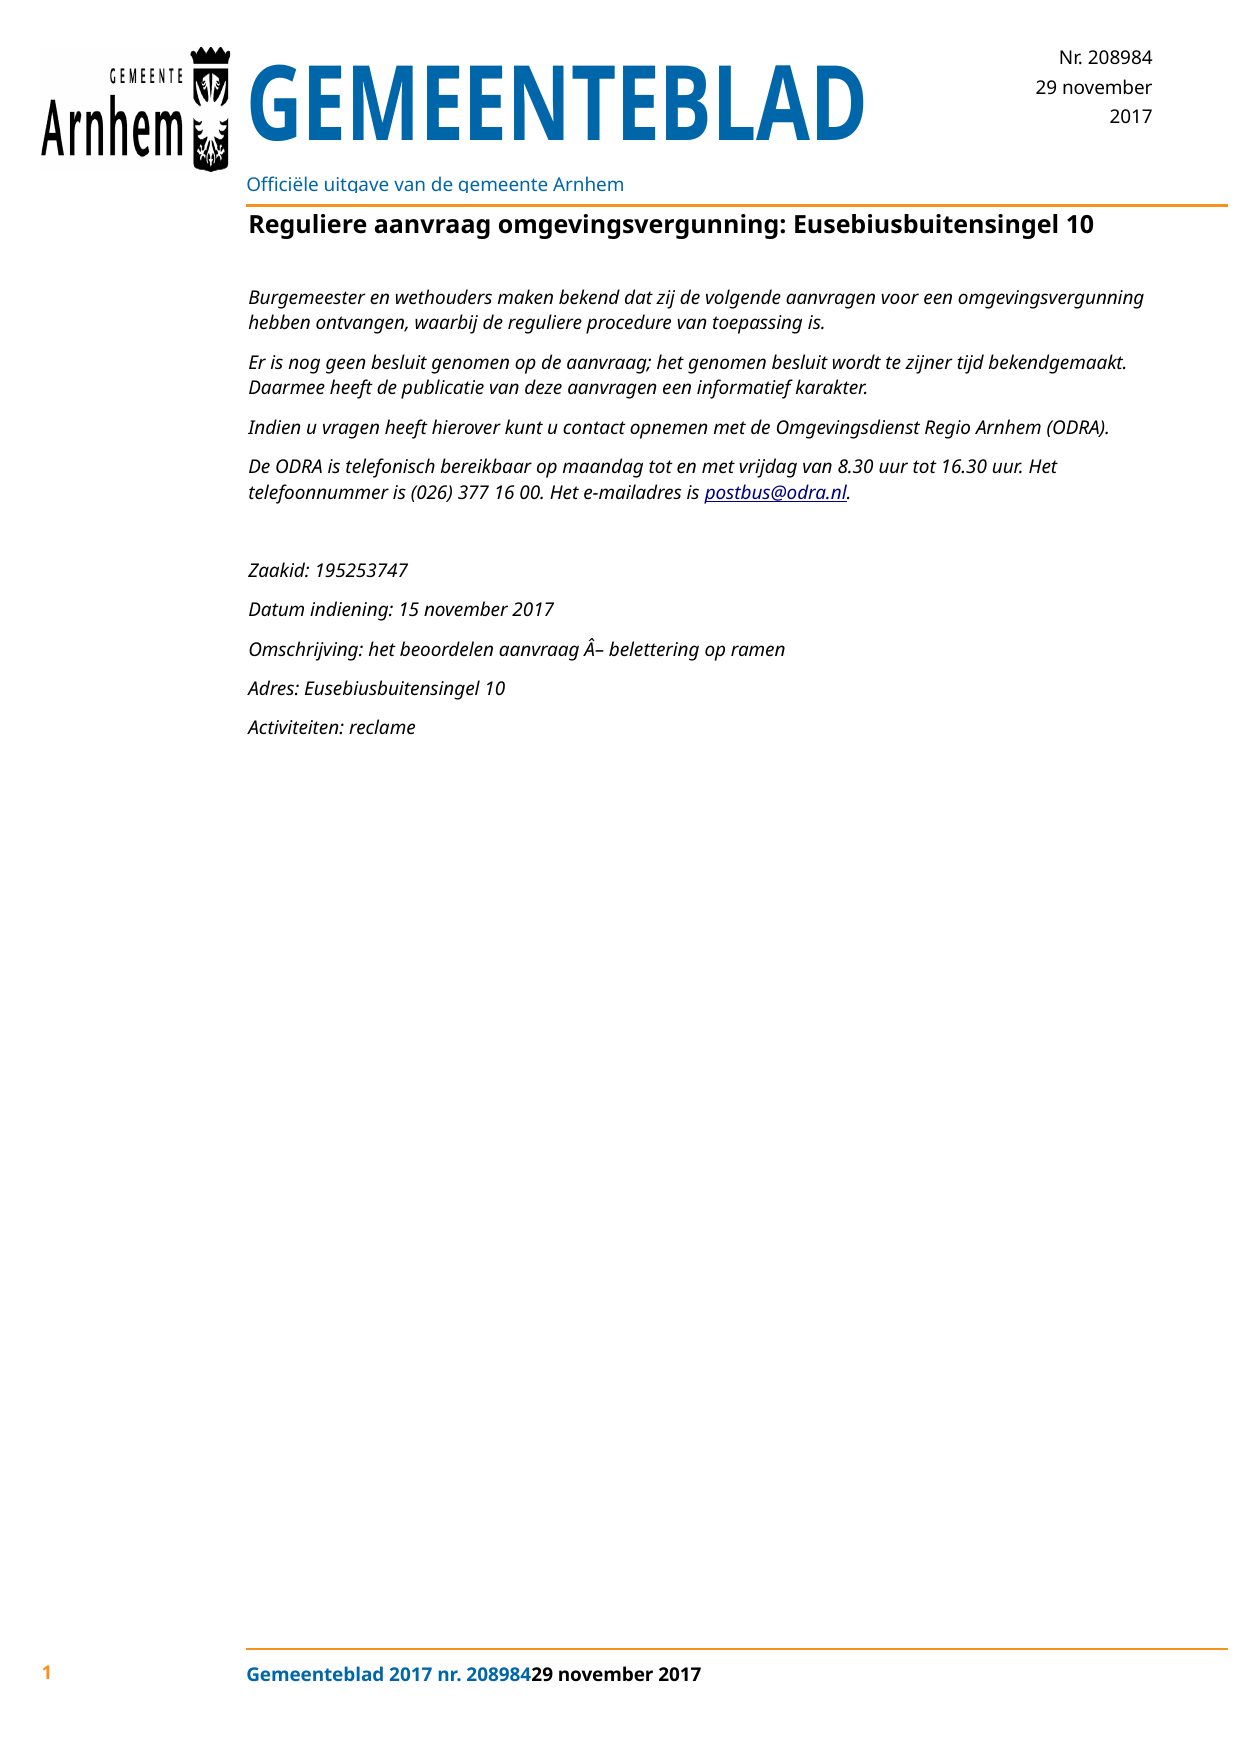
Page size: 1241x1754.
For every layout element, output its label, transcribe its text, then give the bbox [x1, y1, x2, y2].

text Indien u vragen heeft hierover kunt u contact opnemen met de Omgevingsdienst Regio Arnhem (ODRA). [248, 414, 1152, 439]
text Er is nog geen besluit genomen op de aanvraag; het genomen besluit wordt te zijner tijd bekendgemaakt. Daarmee heeft de publicatie van deze aanvragen een informatief karakter. [248, 349, 1152, 400]
text Activiteiten: reclame [248, 714, 1152, 740]
text Omschrijving: het beoordelen aanvraag Â– belettering op ramen [248, 636, 1152, 662]
text Reguliere aanvraag omgevingsvergunning: Eusebiusbuitensingel 10 [248, 207, 1152, 241]
text Adres: Eusebiusbuitensingel 10 [248, 675, 1152, 701]
text De ODRA is telefonisch bereikbaar op maandag tot en met vrijdag van 8.30 uur tot 16.30 uur. Het telefoonnummer is (026) 377 16 00. Het e-mailadres is postbus@odra.nl. [248, 453, 1152, 504]
picture [41, 47, 231, 172]
text Zaakid: 195253747 [248, 557, 1152, 583]
text Datum indiening: 15 november 2017 [248, 597, 1152, 622]
text Burgemeester en wethouders maken bekend dat zij de volgende aanvragen voor een omgevingsvergunning hebben ontvangen, waarbij de reguliere procedure van toepassing is. [248, 284, 1152, 335]
